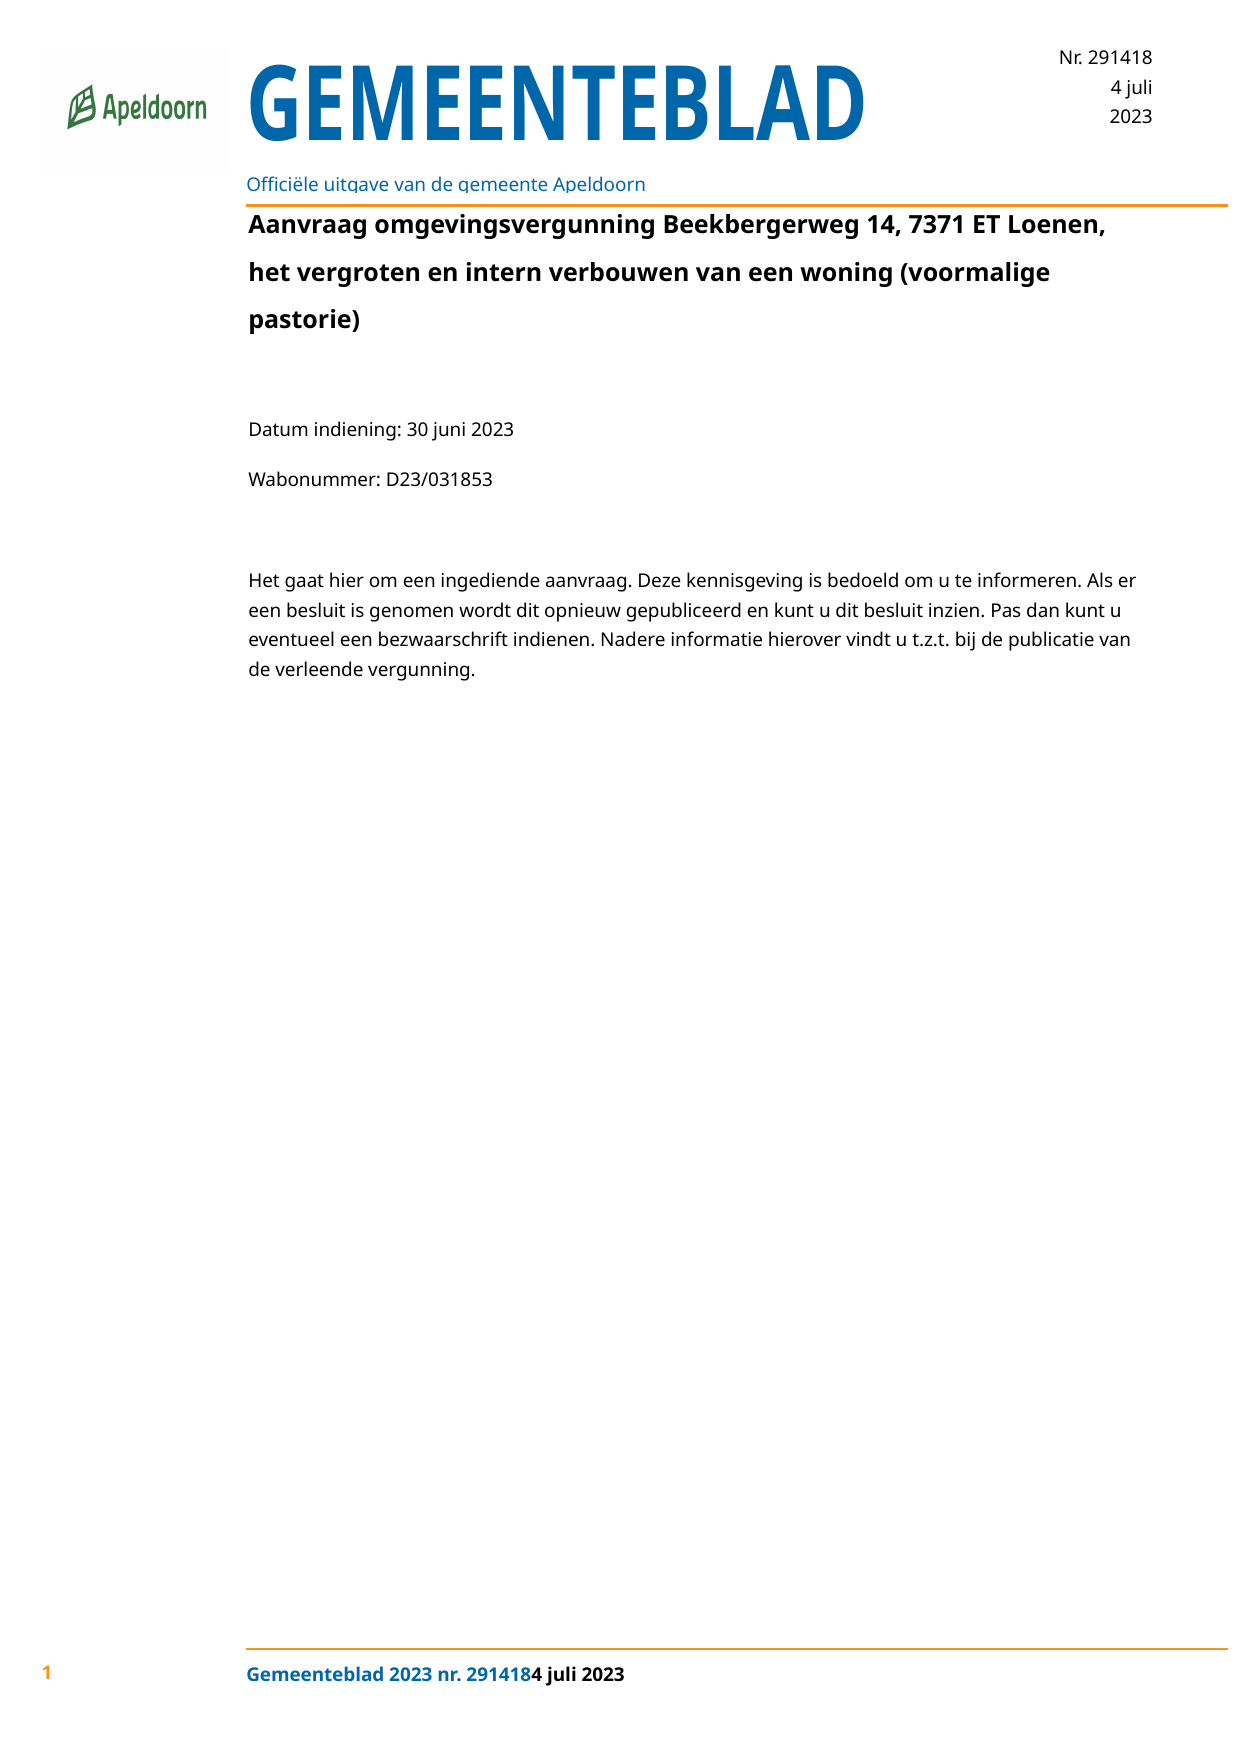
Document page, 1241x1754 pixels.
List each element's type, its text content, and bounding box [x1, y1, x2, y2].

text Aanvraag omgevingsvergunning Beekbergerweg 14, 7371 ET Loenen, het vergroten en intern verbouwen van een woning (voormalige pastorie) [248, 207, 1152, 336]
text Datum indiening: 30 juni 2023 [248, 416, 1152, 442]
text Het gaat hier om een ingediende aanvraag. Deze kennisgeving is bedoeld om u te informeren. Als er een besluit is genomen wordt dit opnieuw gepubliceerd en kunt u dit besluit inzien. Pas dan kunt u eventueel een bezwaarschrift indienen. Nadere informatie hierover vindt u t.z.t. bij de publicatie van de verleende vergunning. [248, 567, 1152, 682]
text Wabonummer: D23/031853 [248, 466, 1152, 492]
picture [41, 47, 231, 172]
